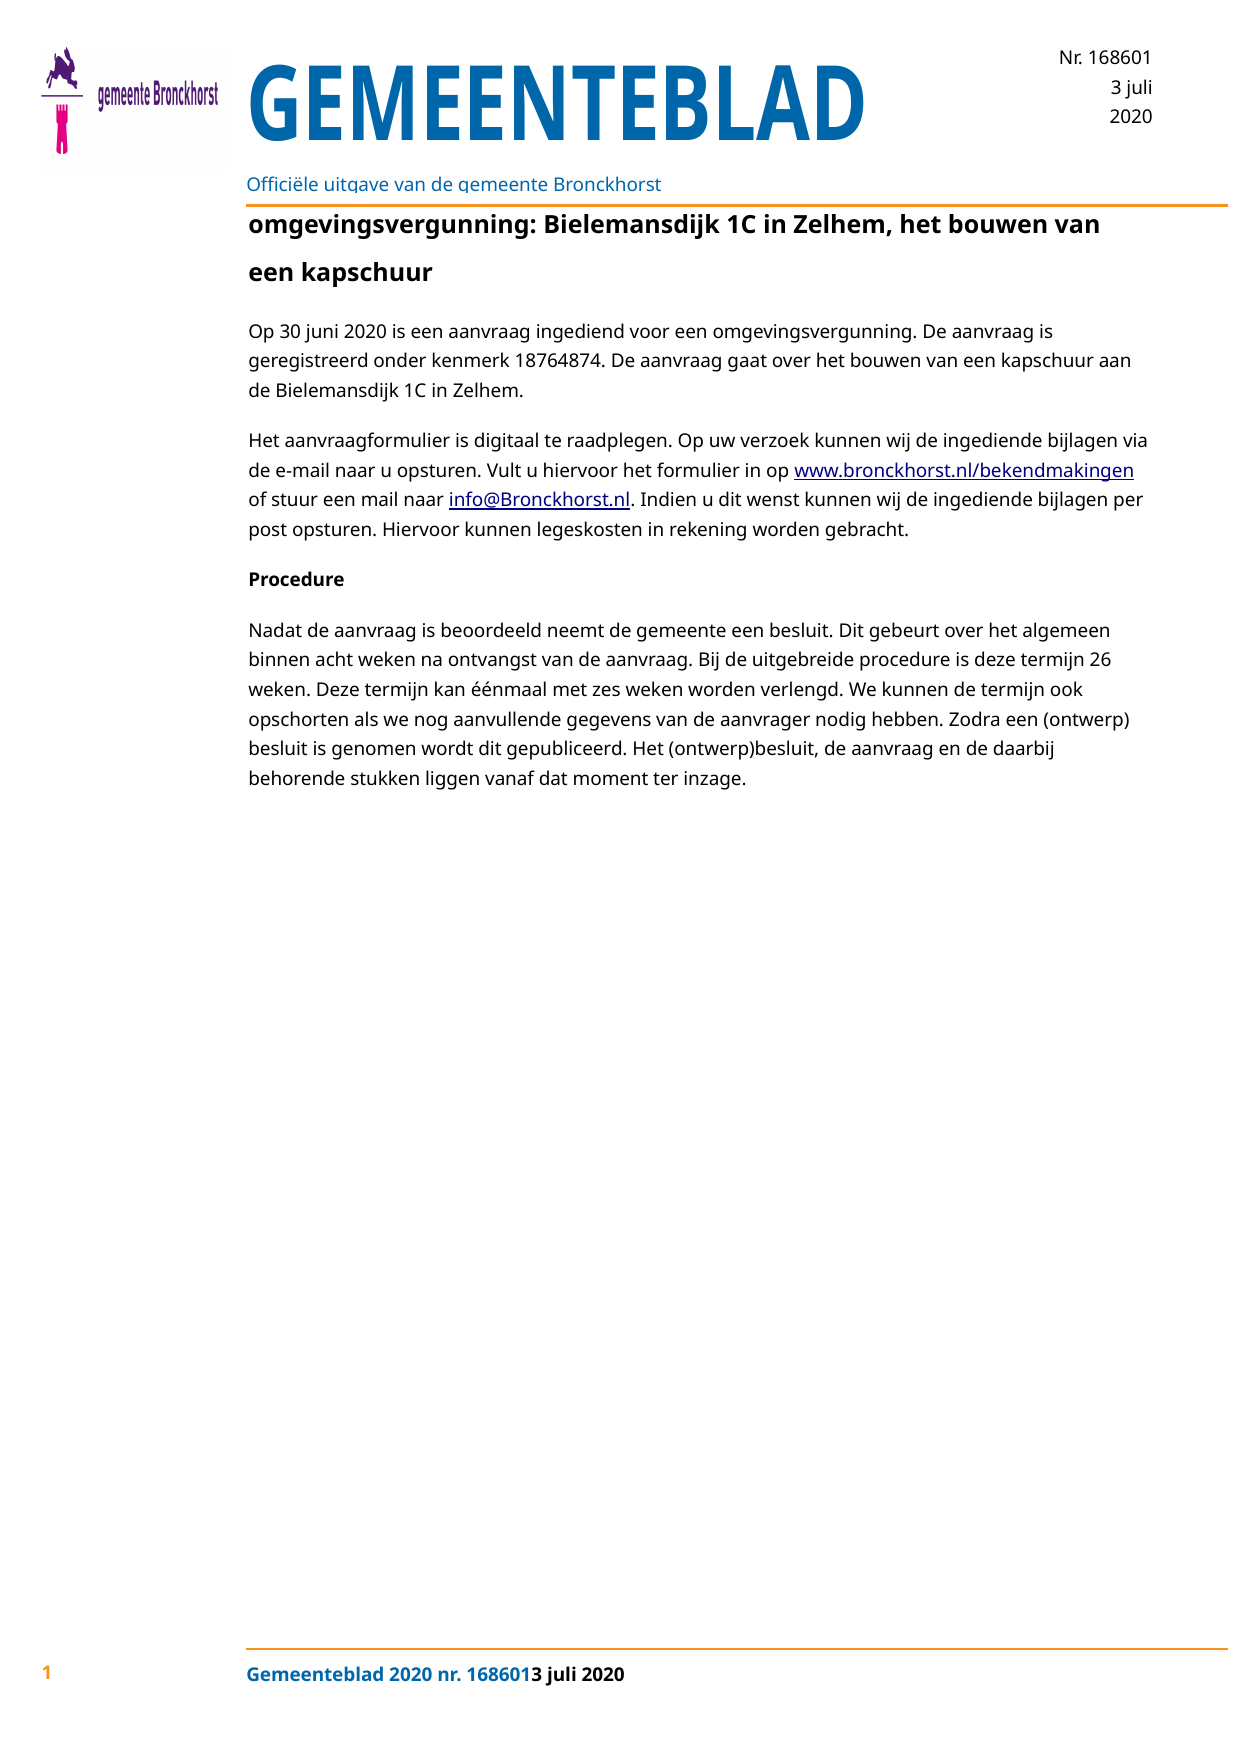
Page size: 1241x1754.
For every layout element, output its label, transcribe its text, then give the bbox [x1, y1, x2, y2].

picture [41, 47, 231, 172]
text Nadat de aanvraag is beoordeeld neemt de gemeente een besluit. Dit gebeurt over het algemeen binnen acht weken na ontvangst van de aanvraag. Bij de uitgebreide procedure is deze termijn 26 weken. Deze termijn kan éénmaal met zes weken worden verlengd. We kunnen de termijn ook opschorten als we nog aanvullende gegevens van de aanvrager nodig hebben. Zodra een (ontwerp) besluit is genomen wordt dit gepubliceerd. Het (ontwerp)besluit, de aanvraag en de daarbij behorende stukken liggen vanaf dat moment ter inzage. [248, 617, 1152, 791]
text Het aanvraagformulier is digitaal te raadplegen. Op uw verzoek kunnen wij de ingediende bijlagen via de e-mail naar u opsturen. Vult u hiervoor het formulier in op www.bronckhorst.nl/bekendmakingen of stuur een mail naar info@Bronckhorst.nl. Indien u dit wenst kunnen wij de ingediende bijlagen per post opsturen. Hiervoor kunnen legeskosten in rekening worden gebracht. [248, 427, 1152, 542]
text omgevingsvergunning: Bielemansdijk 1C in Zelhem, het bouwen van een kapschuur [248, 207, 1152, 288]
text Procedure [248, 567, 1152, 592]
text Op 30 juni 2020 is een aanvraag ingediend voor een omgevingsvergunning. De aanvraag is geregistreerd onder kenmerk 18764874. De aanvraag gaat over het bouwen van een kapschuur aan de Bielemansdijk 1C in Zelhem. [248, 318, 1152, 403]
